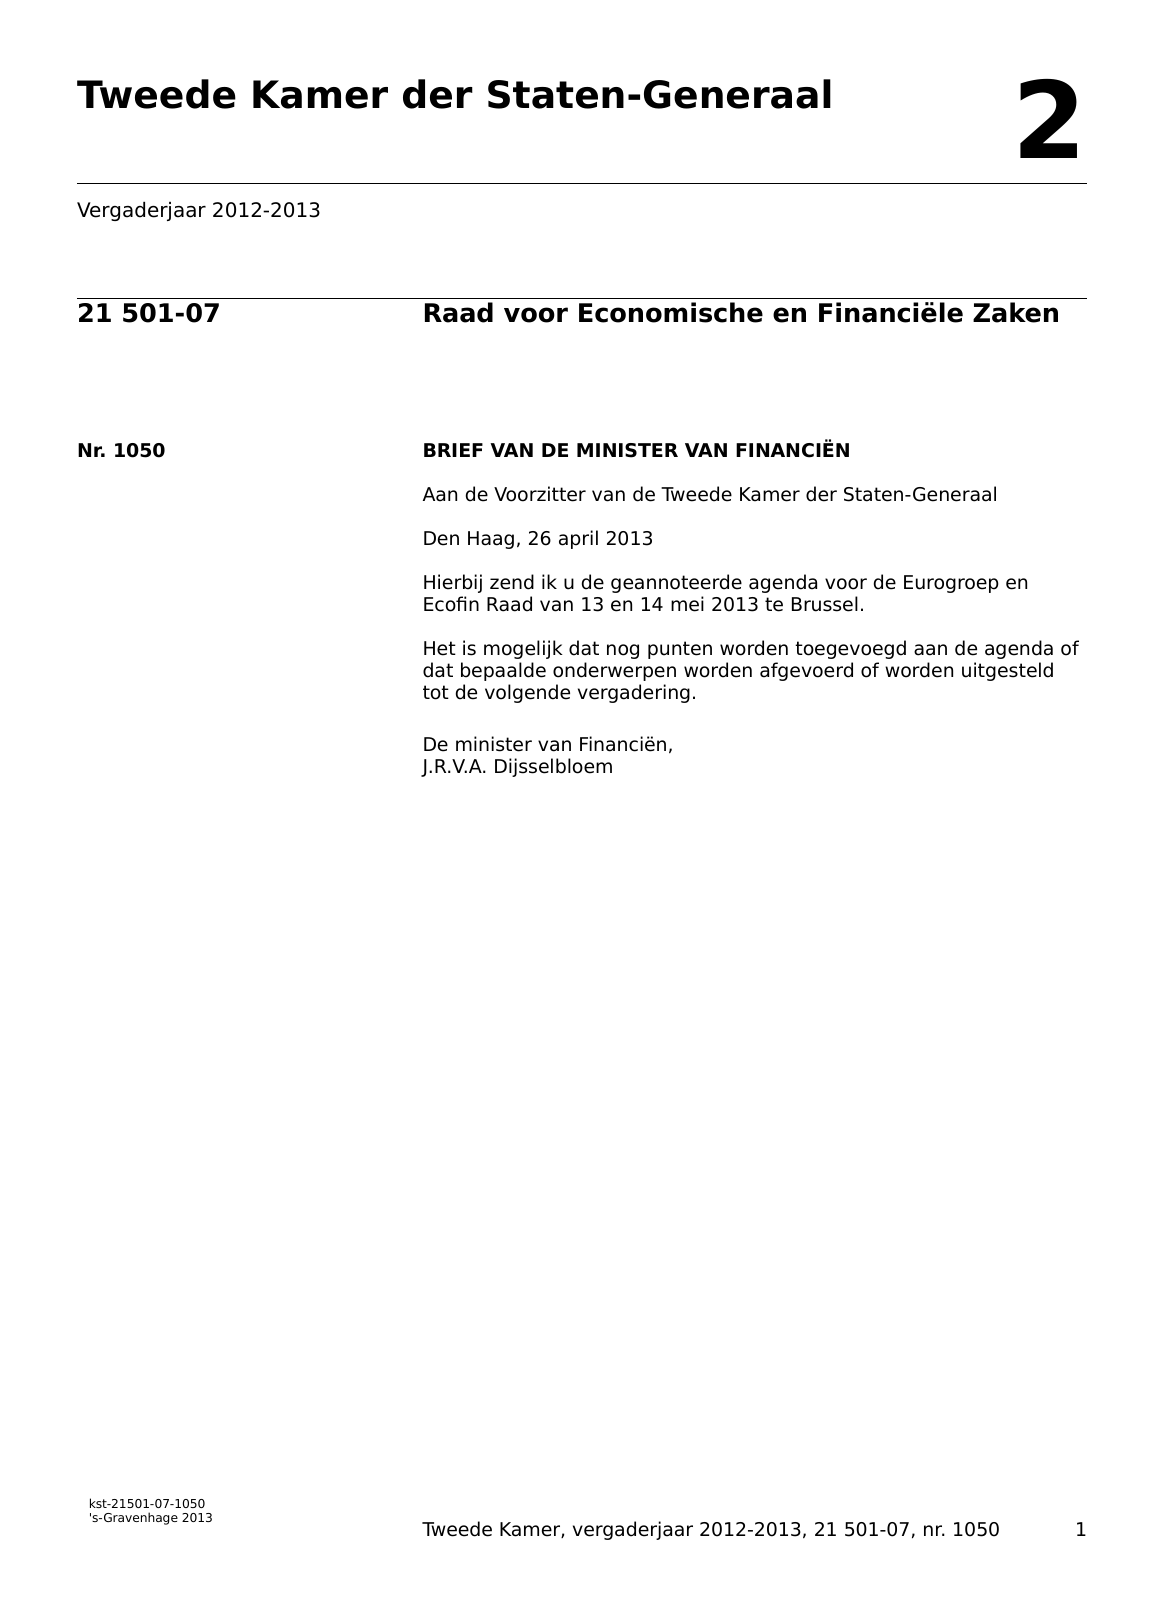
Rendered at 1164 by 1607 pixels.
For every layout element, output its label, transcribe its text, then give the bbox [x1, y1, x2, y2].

subtitle 21 501-07 Raad voor Economische en Financiële Zaken [77, 299, 1087, 329]
table_header 2 [886, 59, 1087, 183]
table_cell Vergaderjaar 2012-2013 [77, 184, 1087, 298]
subtitle Nr. 1050 BRIEF VAN DE MINISTER VAN FINANCIËN [77, 440, 1087, 462]
text kst-21501-07-1050 [88, 1497, 323, 1511]
table_header Tweede Kamer der Staten-Generaal [77, 59, 886, 183]
text Het is mogelijk dat nog punten worden toegevoegd aan de agenda of dat bepaalde onderwerpen worden afgevoerd of worden uitgesteld tot de volgende vergadering. [422, 638, 1087, 704]
text Den Haag, 26 april 2013 [422, 528, 1087, 550]
text 's-Gravenhage 2013 [88, 1511, 323, 1525]
text Hierbij zend ik u de geannoteerde agenda voor de Eurogroep en Ecofin Raad van 13 en 14 mei 2013 te Brussel. [422, 572, 1087, 616]
text De minister van Financiën, J.R.V.A. Dijsselbloem [422, 734, 1087, 778]
text Aan de Voorzitter van de Tweede Kamer der Staten-Generaal [422, 484, 1087, 506]
